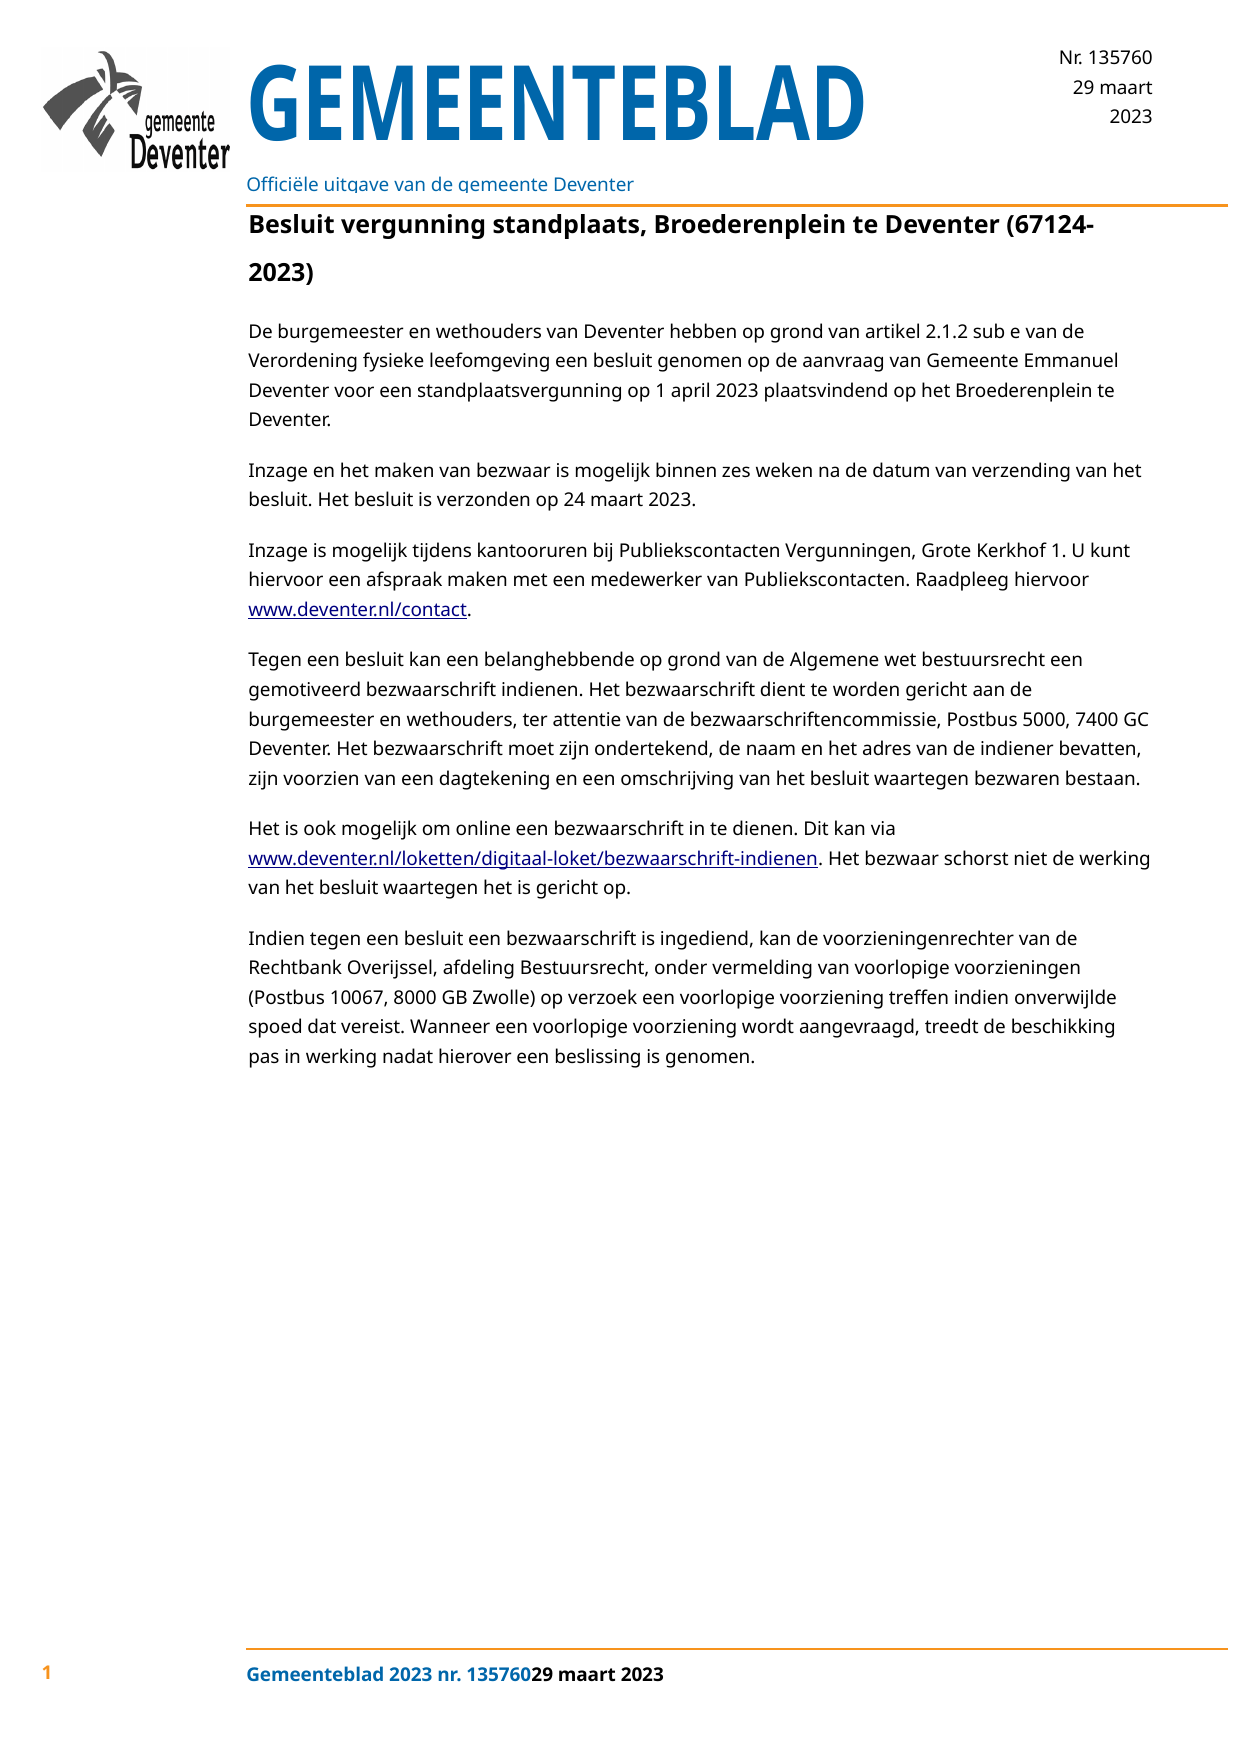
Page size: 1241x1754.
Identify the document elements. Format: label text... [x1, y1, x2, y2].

picture [41, 47, 231, 172]
text Inzage en het maken van bezwaar is mogelijk binnen zes weken na de datum van verzending van het besluit. Het besluit is verzonden op 24 maart 2023. [248, 457, 1152, 512]
text Inzage is mogelijk tijdens kantooruren bij Publiekscontacten Vergunningen, Grote Kerkhof 1. U kunt hiervoor een afspraak maken met een medewerker van Publiekscontacten. Raadpleeg hiervoor www.deventer.nl/contact. [248, 537, 1152, 622]
text Besluit vergunning standplaats, Broederenplein te Deventer (67124-2023) [248, 207, 1152, 288]
text Tegen een besluit kan een belanghebbende op grond van de Algemene wet bestuursrecht een gemotiveerd bezwaarschrift indienen. Het bezwaarschrift dient te worden gericht aan de burgemeester en wethouders, ter attentie van de bezwaarschriftencommissie, Postbus 5000, 7400 GC Deventer. Het bezwaarschrift moet zijn ondertekend, de naam en het adres van de indiener bevatten, zijn voorzien van een dagtekening en een omschrijving van het besluit waartegen bezwaren bestaan. [248, 647, 1152, 791]
text De burgemeester en wethouders van Deventer hebben op grond van artikel 2.1.2 sub e van de Verordening fysieke leefomgeving een besluit genomen op de aanvraag van Gemeente Emmanuel Deventer voor een standplaatsvergunning op 1 april 2023 plaatsvindend op het Broederenplein te Deventer. [248, 318, 1152, 432]
text Indien tegen een besluit een bezwaarschrift is ingediend, kan de voorzieningenrechter van de Rechtbank Overijssel, afdeling Bestuursrecht, onder vermelding van voorlopige voorzieningen (Postbus 10067, 8000 GB Zwolle) op verzoek een voorlopige voorziening treffen indien onverwijlde spoed dat vereist. Wanneer een voorlopige voorziening wordt aangevraagd, treedt de beschikking pas in werking nadat hierover een beslissing is genomen. [248, 925, 1152, 1069]
text Het is ook mogelijk om online een bezwaarschrift in te dienen. Dit kan via www.deventer.nl/loketten/digitaal-loket/bezwaarschrift-indienen. Het bezwaar schorst niet de werking van het besluit waartegen het is gericht op. [248, 815, 1152, 900]
